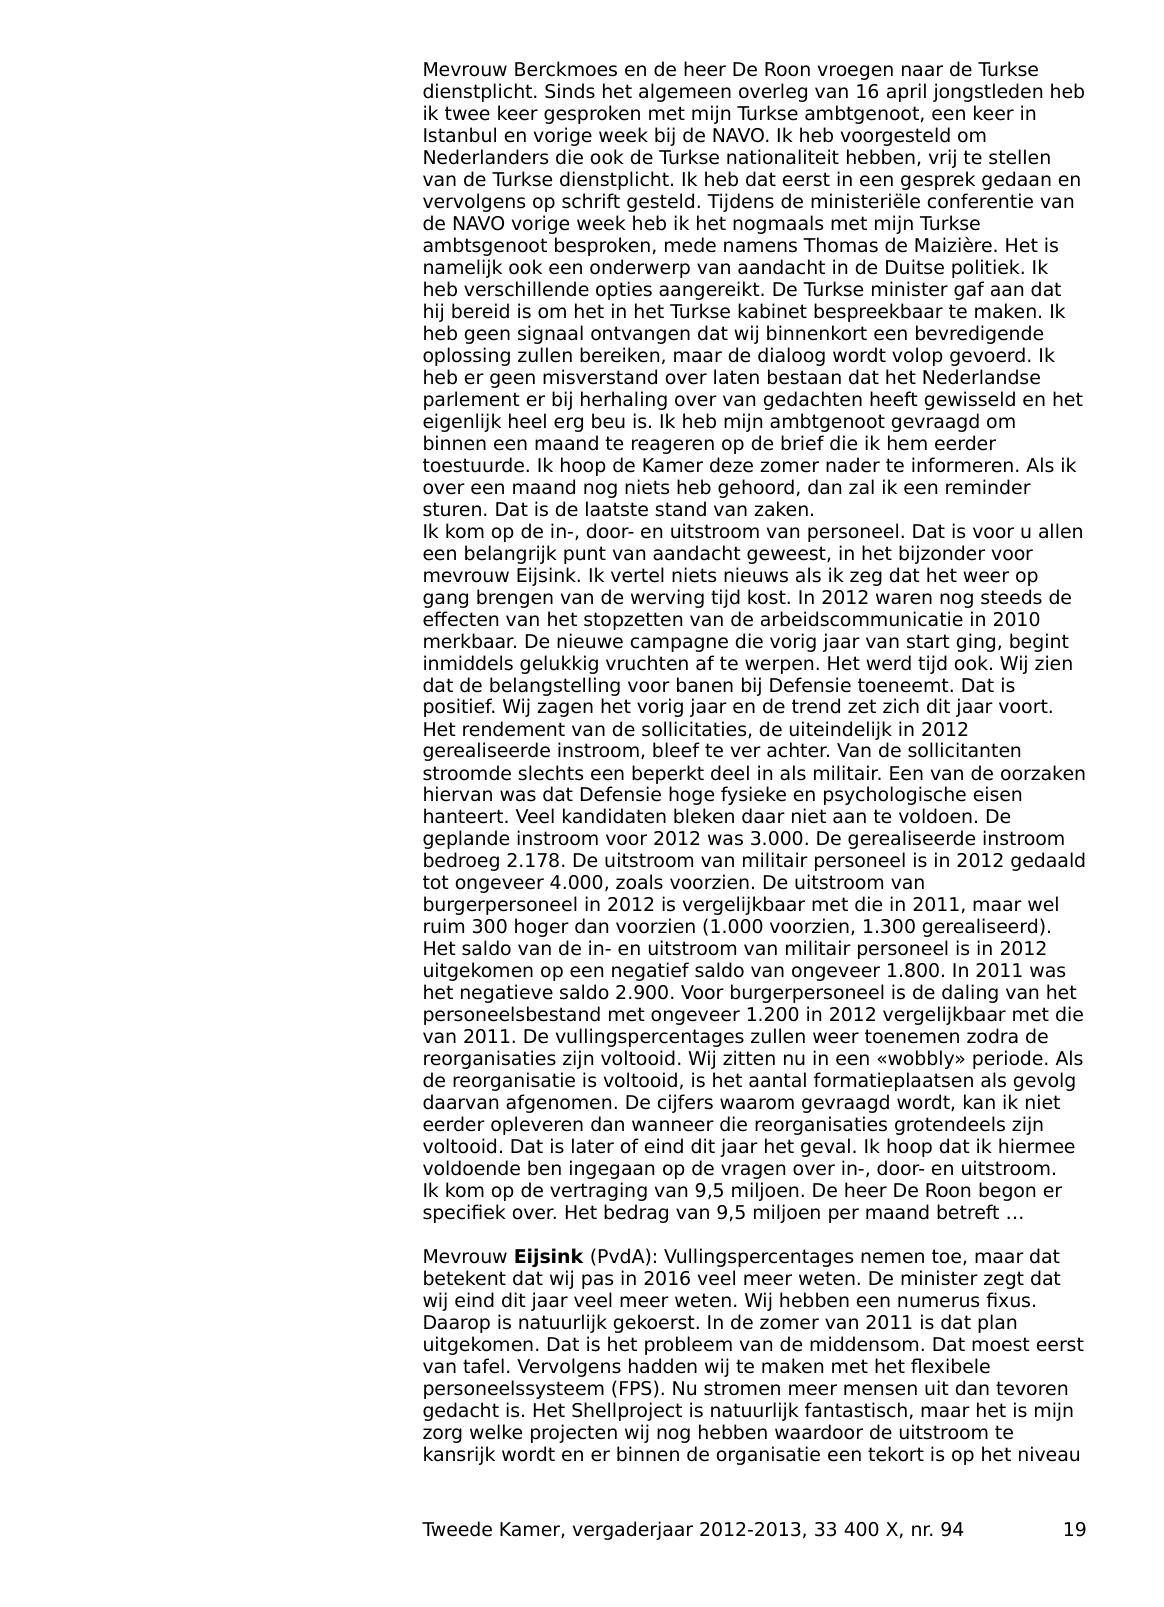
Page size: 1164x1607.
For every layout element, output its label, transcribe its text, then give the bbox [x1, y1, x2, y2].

text Ik kom op de in-, door- en uitstroom van personeel. Dat is voor u allen een belangrijk punt van aandacht geweest, in het bijzonder voor mevrouw Eijsink. Ik vertel niets nieuws als ik zeg dat het weer op gang brengen van de werving tijd kost. In 2012 waren nog steeds de effecten van het stopzetten van de arbeidscommunicatie in 2010 merkbaar. De nieuwe campagne die vorig jaar van start ging, begint inmiddels gelukkig vruchten af te werpen. Het werd tijd ook. Wij zien dat de belangstelling voor banen bij Defensie toeneemt. Dat is positief. Wij zagen het vorig jaar en de trend zet zich dit jaar voort. Het rendement van de sollicitaties, de uiteindelijk in 2012 gerealiseerde instroom, bleef te ver achter. Van de sollicitanten stroomde slechts een beperkt deel in als militair. Een van de oorzaken hiervan was dat Defensie hoge fysieke en psychologische eisen hanteert. Veel kandidaten bleken daar niet aan te voldoen. De geplande instroom voor 2012 was 3.000. De gerealiseerde instroom bedroeg 2.178. De uitstroom van militair personeel is in 2012 gedaald tot ongeveer 4.000, zoals voorzien. De uitstroom van burgerpersoneel in 2012 is vergelijkbaar met die in 2011, maar wel ruim 300 hoger dan voorzien (1.000 voorzien, 1.300 gerealiseerd). Het saldo van de in- en uitstroom van militair personeel is in 2012 uitgekomen op een negatief saldo van ongeveer 1.800. In 2011 was het negatieve saldo 2.900. Voor burgerpersoneel is de daling van het personeelsbestand met ongeveer 1.200 in 2012 vergelijkbaar met die van 2011. De vullingspercentages zullen weer toenemen zodra de reorganisaties zijn voltooid. Wij zitten nu in een «wobbly» periode. Als de reorganisatie is voltooid, is het aantal formatieplaatsen als gevolg daarvan afgenomen. De cijfers waarom gevraagd wordt, kan ik niet eerder opleveren dan wanneer die reorganisaties grotendeels zijn voltooid. Dat is later of eind dit jaar het geval. Ik hoop dat ik hiermee voldoende ben ingegaan op de vragen over in-, door- en uitstroom. [422, 521, 1087, 1180]
text Ik kom op de vertraging van 9,5 miljoen. De heer De Roon begon er specifiek over. Het bedrag van 9,5 miljoen per maand betreft … [422, 1180, 1087, 1224]
text Mevrouw Berckmoes en de heer De Roon vroegen naar de Turkse dienstplicht. Sinds het algemeen overleg van 16 april jongstleden heb ik twee keer gesproken met mijn Turkse ambtgenoot, een keer in Istanbul en vorige week bij de NAVO. Ik heb voorgesteld om Nederlanders die ook de Turkse nationaliteit hebben, vrij te stellen van de Turkse dienstplicht. Ik heb dat eerst in een gesprek gedaan en vervolgens op schrift gesteld. Tijdens de ministeriële conferentie van de NAVO vorige week heb ik het nogmaals met mijn Turkse ambtsgenoot besproken, mede namens Thomas de Maizière. Het is namelijk ook een onderwerp van aandacht in de Duitse politiek. Ik heb verschillende opties aangereikt. De Turkse minister gaf aan dat hij bereid is om het in het Turkse kabinet bespreekbaar te maken. Ik heb geen signaal ontvangen dat wij binnenkort een bevredigende oplossing zullen bereiken, maar de dialoog wordt volop gevoerd. Ik heb er geen misverstand over laten bestaan dat het Nederlandse parlement er bij herhaling over van gedachten heeft gewisseld en het eigenlijk heel erg beu is. Ik heb mijn ambtgenoot gevraagd om binnen een maand te reageren op de brief die ik hem eerder toestuurde. Ik hoop de Kamer deze zomer nader te informeren. Als ik over een maand nog niets heb gehoord, dan zal ik een reminder sturen. Dat is de laatste stand van zaken. [422, 59, 1087, 521]
text Mevrouw Eijsink (PvdA): Vullingspercentages nemen toe, maar dat betekent dat wij pas in 2016 veel meer weten. De minister zegt dat wij eind dit jaar veel meer weten. Wij hebben een numerus fixus. Daarop is natuurlijk gekoerst. In de zomer van 2011 is dat plan uitgekomen. Dat is het probleem van de middensom. Dat moest eerst van tafel. Vervolgens hadden wij te maken met het flexibele personeelssysteem (FPS). Nu stromen meer mensen uit dan tevoren gedacht is. Het Shellproject is natuurlijk fantastisch, maar het is mijn zorg welke projecten wij nog hebben waardoor de uitstroom te kansrijk wordt en er binnen de organisatie een tekort is op het niveau [422, 1246, 1087, 1466]
